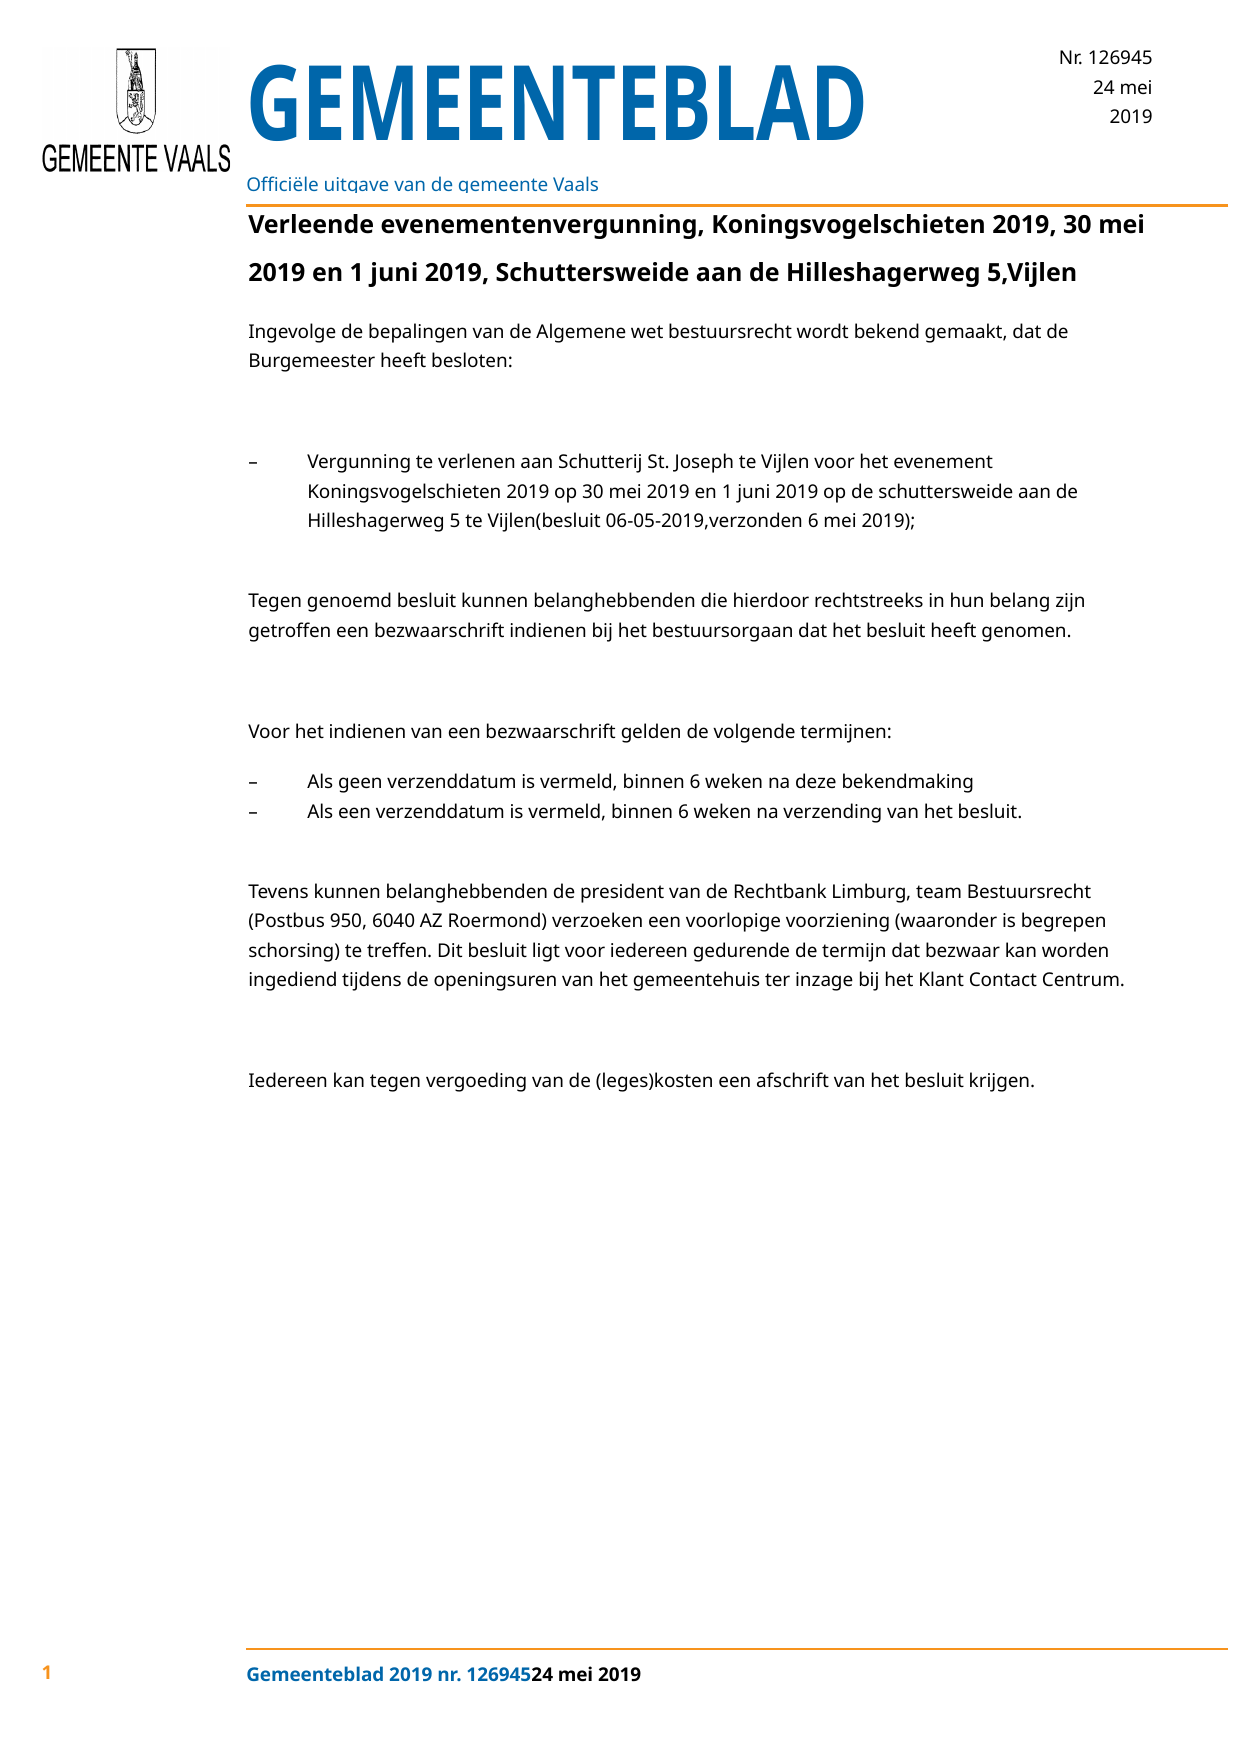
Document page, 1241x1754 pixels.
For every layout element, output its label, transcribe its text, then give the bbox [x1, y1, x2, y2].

text Tevens kunnen belanghebbenden de president van de Rechtbank Limburg, team Bestuursrecht (Postbus 950, 6040 AZ Roermond) verzoeken een voorlopige voorziening (waaronder is begrepen schorsing) te treffen. Dit besluit ligt voor iedereen gedurende de termijn dat bezwaar kan worden ingediend tijdens de openingsuren van het gemeentehuis ter inzage bij het Klant Contact Centrum. [248, 878, 1152, 992]
list Als geen verzenddatum is vermeld, binnen 6 weken na deze bekendmaking [248, 768, 1152, 794]
text Iedereen kan tegen vergoeding van de (leges)kosten een afschrift van het besluit krijgen. [248, 1067, 1152, 1093]
text Verleende evenementenvergunning, Koningsvogelschieten 2019, 30 mei 2019 en 1 juni 2019, Schuttersweide aan de Hilleshagerweg 5,Vijlen [248, 207, 1152, 288]
text Voor het indienen van een bezwaarschrift gelden de volgende termijnen: [248, 718, 1152, 744]
list Vergunning te verlenen aan Schutterij St. Joseph te Vijlen voor het evenement Koningsvogelschieten 2019 op 30 mei 2019 en 1 juni 2019 op de schuttersweide aan de Hilleshagerweg 5 te Vijlen(besluit 06-05-2019,verzonden 6 mei 2019); [248, 448, 1152, 533]
text Tegen genoemd besluit kunnen belanghebbenden die hierdoor rechtstreeks in hun belang zijn getroffen een bezwaarschrift indienen bij het bestuursorgaan dat het besluit heeft genomen. [248, 587, 1152, 643]
text Ingevolge de bepalingen van de Algemene wet bestuursrecht wordt bekend gemaakt, dat de Burgemeester heeft besloten: [248, 318, 1152, 373]
picture [41, 47, 231, 172]
list Als een verzenddatum is vermeld, binnen 6 weken na verzending van het besluit. [248, 798, 1152, 824]
